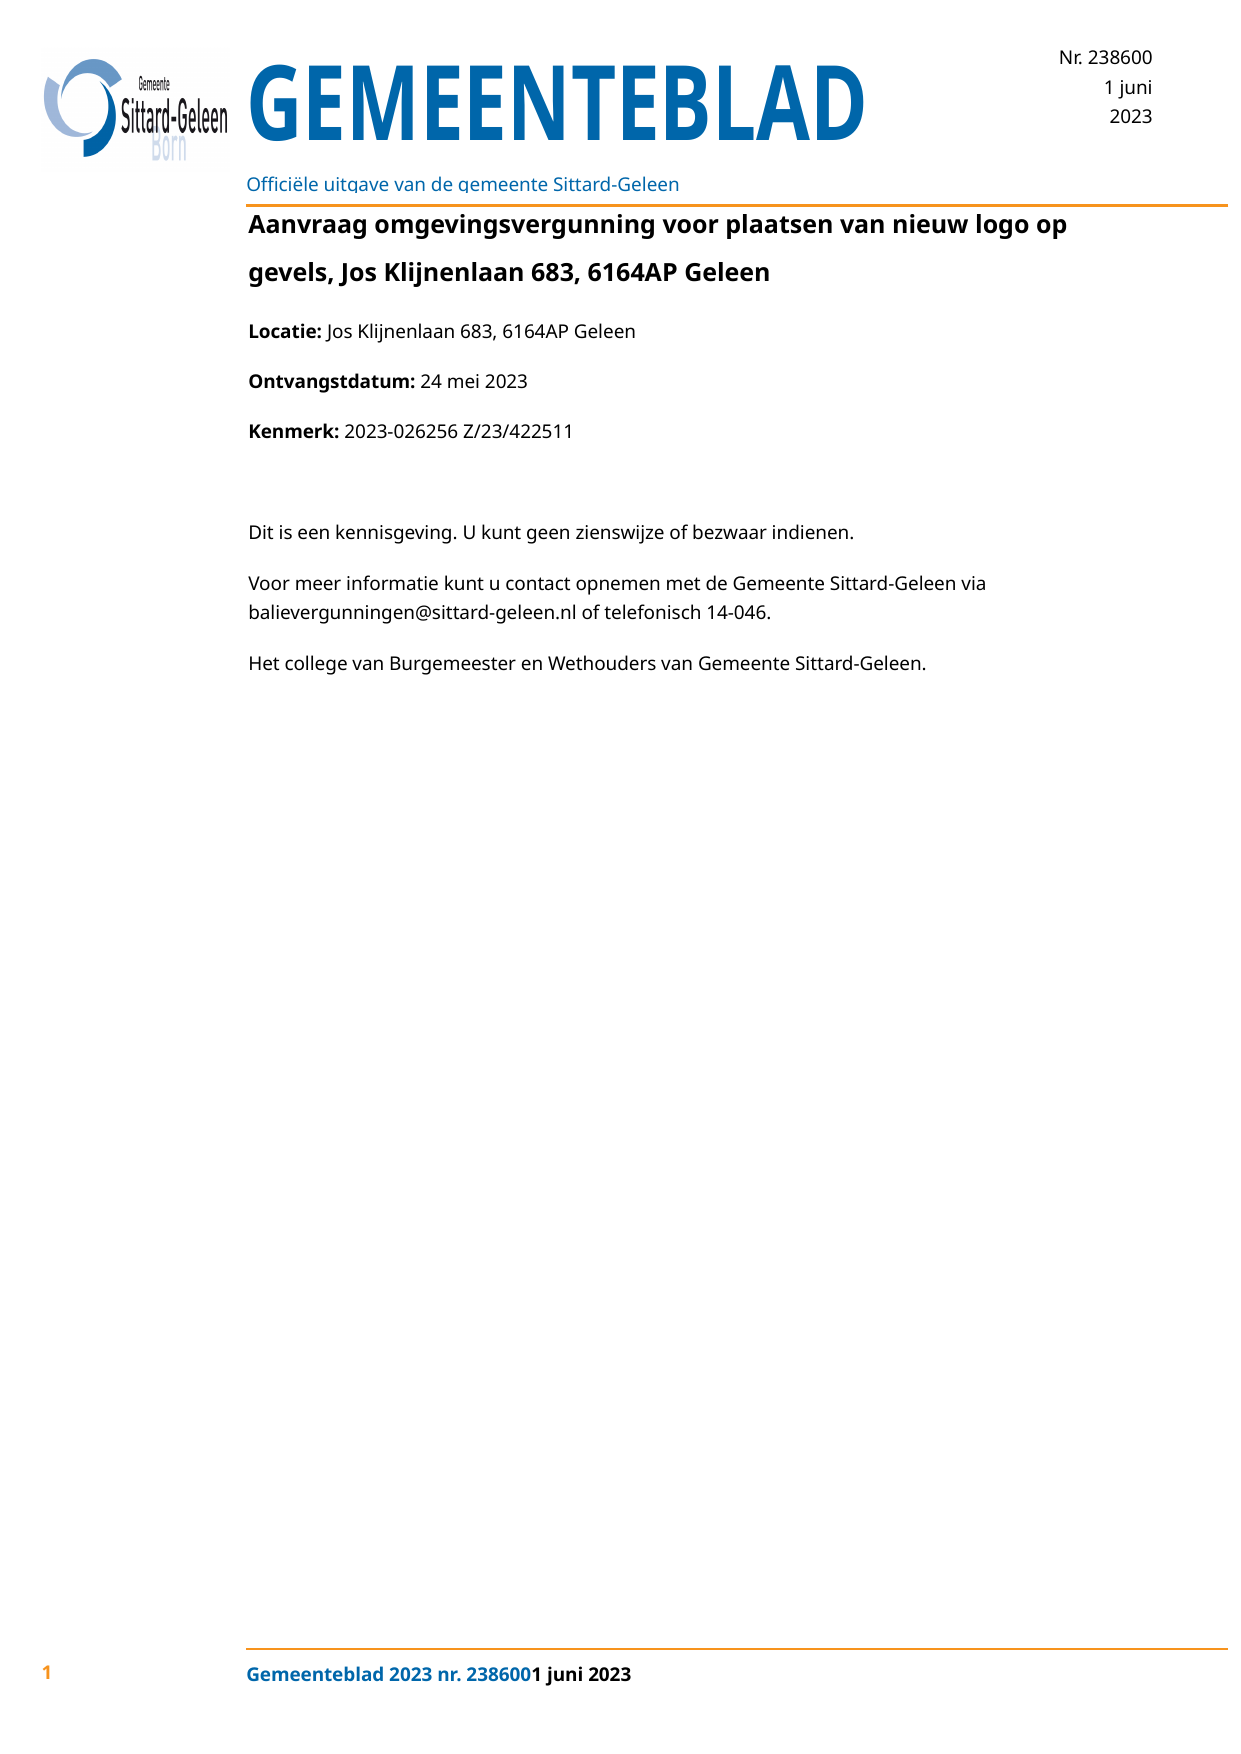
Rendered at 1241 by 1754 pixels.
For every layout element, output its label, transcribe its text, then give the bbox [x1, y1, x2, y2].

text Locatie: Jos Klijnenlaan 683, 6164AP Geleen [248, 318, 1152, 344]
text Aanvraag omgevingsvergunning voor plaatsen van nieuw logo op gevels, Jos Klijnenlaan 683, 6164AP Geleen [248, 207, 1152, 288]
picture [41, 47, 231, 172]
text Het college van Burgemeester en Wethouders van Gemeente Sittard-Geleen. [248, 650, 1152, 676]
text Dit is een kennisgeving. U kunt geen zienswijze of bezwaar indienen. [248, 519, 1152, 545]
text Kenmerk: 2023-026256 Z/23/422511 [248, 419, 1152, 444]
text Ontvangstdatum: 24 mei 2023 [248, 368, 1152, 394]
text Voor meer informatie kunt u contact opnemen met de Gemeente Sittard-Geleen via balievergunningen@sittard-geleen.nl of telefonisch 14-046. [248, 570, 1152, 625]
